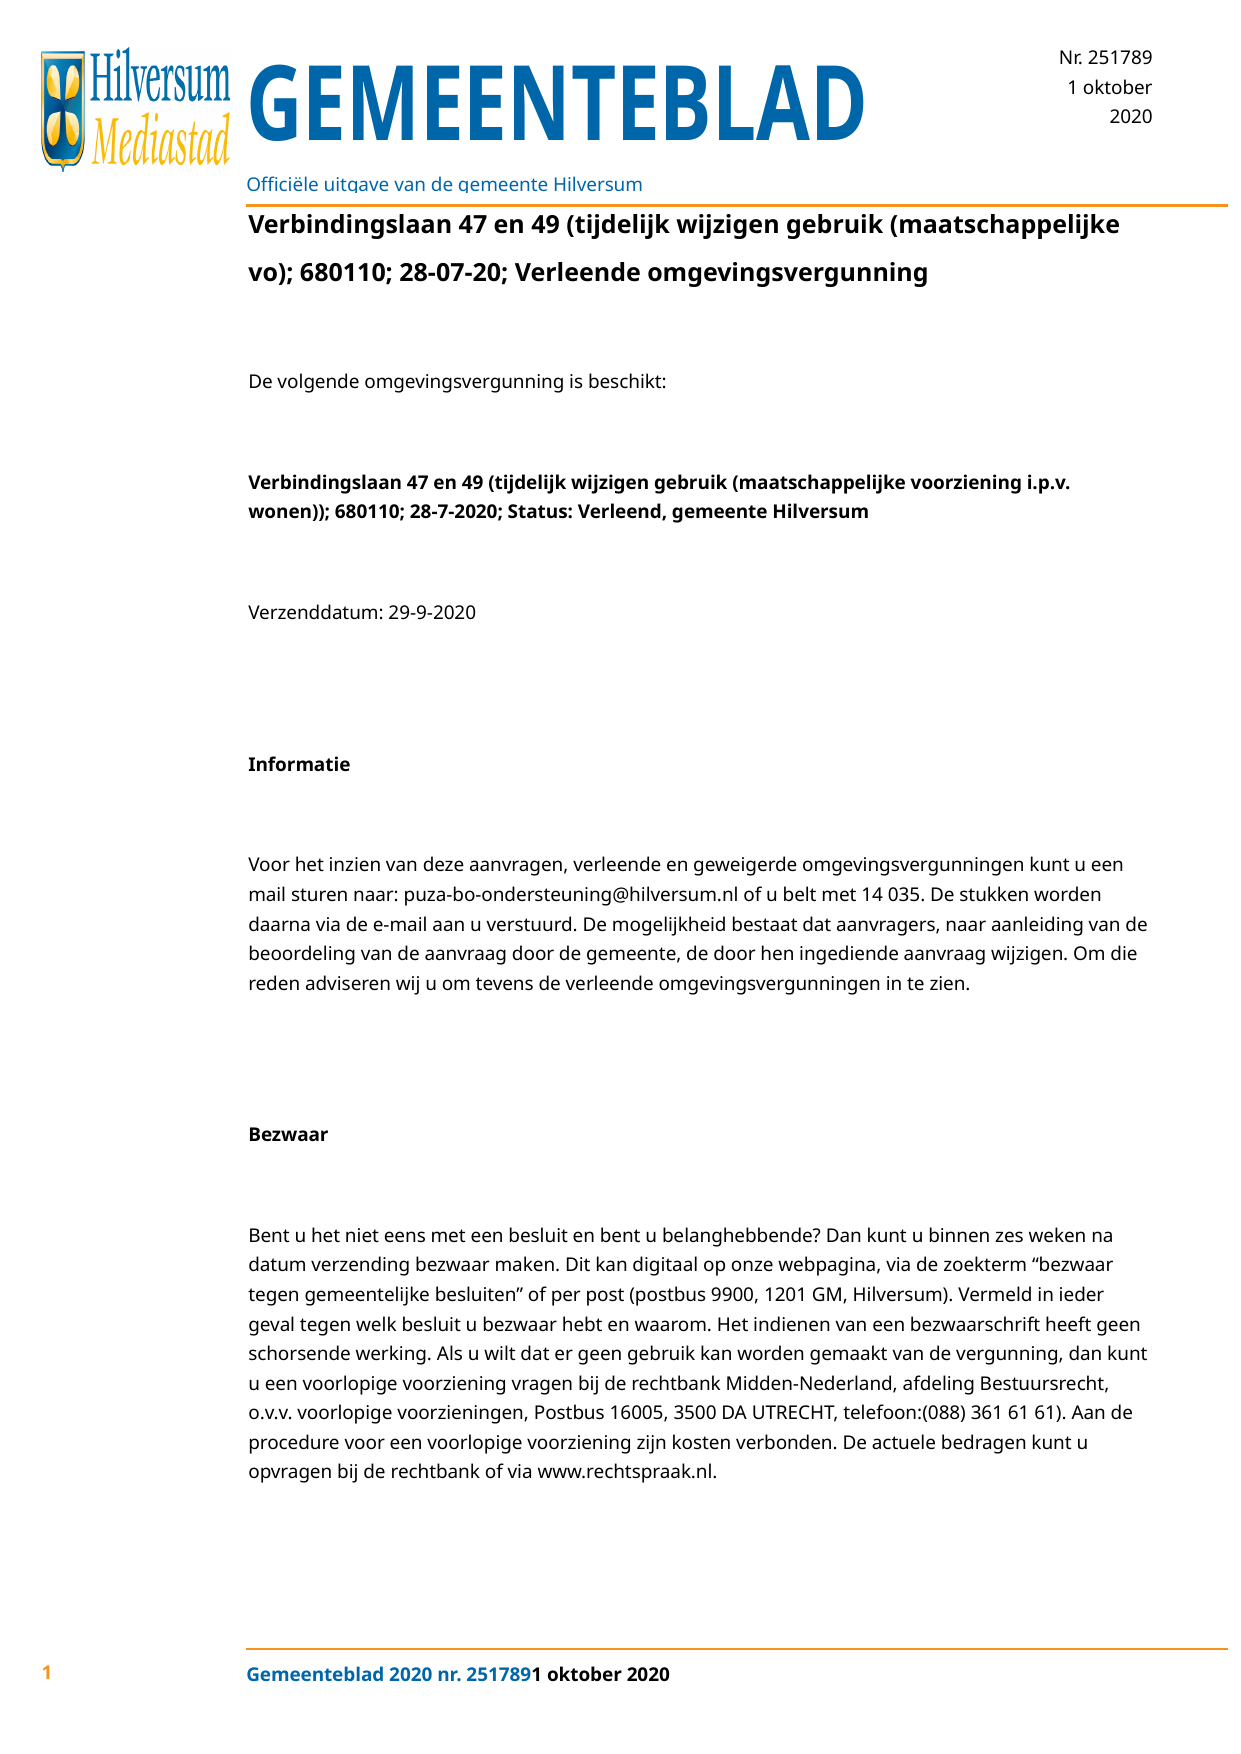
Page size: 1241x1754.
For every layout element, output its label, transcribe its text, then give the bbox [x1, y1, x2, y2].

text De volgende omgevingsvergunning is beschikt: [248, 368, 1152, 394]
text Bent u het niet eens met een besluit en bent u belanghebbende? Dan kunt u binnen zes weken na datum verzending bezwaar maken. Dit kan digitaal op onze webpagina, via de zoekterm “bezwaar tegen gemeentelijke besluiten” of per post (postbus 9900, 1201 GM, Hilversum). Vermeld in ieder geval tegen welk besluit u bezwaar hebt en waarom. Het indienen van een bezwaarschrift heeft geen schorsende werking. Als u wilt dat er geen gebruik kan worden gemaakt van de vergunning, dan kunt u een voorlopige voorziening vragen bij de rechtbank Midden-Nederland, afdeling Bestuursrecht, o.v.v. voorlopige voorzieningen, Postbus 16005, 3500 DA UTRECHT, telefoon:(088) 361 61 61). Aan de procedure voor een voorlopige voorziening zijn kosten verbonden. De actuele bedragen kunt u opvragen bij de rechtbank of via www.rechtspraak.nl. [248, 1222, 1152, 1484]
text Voor het inzien van deze aanvragen, verleende en geweigerde omgevingsvergunningen kunt u een mail sturen naar: puza-bo-ondersteuning@hilversum.nl of u belt met 14 035. De stukken worden daarna via de e-mail aan u verstuurd. De mogelijkheid bestaat dat aanvragers, naar aanleiding van de beoordeling van de aanvraag door de gemeente, de door hen ingediende aanvraag wijzigen. Om die reden adviseren wij u om tevens de verleende omgevingsvergunningen in te zien. [248, 852, 1152, 996]
picture [41, 47, 231, 172]
text Verzenddatum: 29-9-2020 [248, 599, 1152, 625]
text Verbindingslaan 47 en 49 (tijdelijk wijzigen gebruik (maatschappelijke voorziening i.p.v. wonen)); 680110; 28-7-2020; Status: Verleend, gemeente Hilversum [248, 469, 1152, 524]
text Bezwaar [248, 1121, 1152, 1147]
text Verbindingslaan 47 en 49 (tijdelijk wijzigen gebruik (maatschappelijke vo); 680110; 28-07-20; Verleende omgevingsvergunning [248, 207, 1152, 288]
text Informatie [248, 751, 1152, 777]
